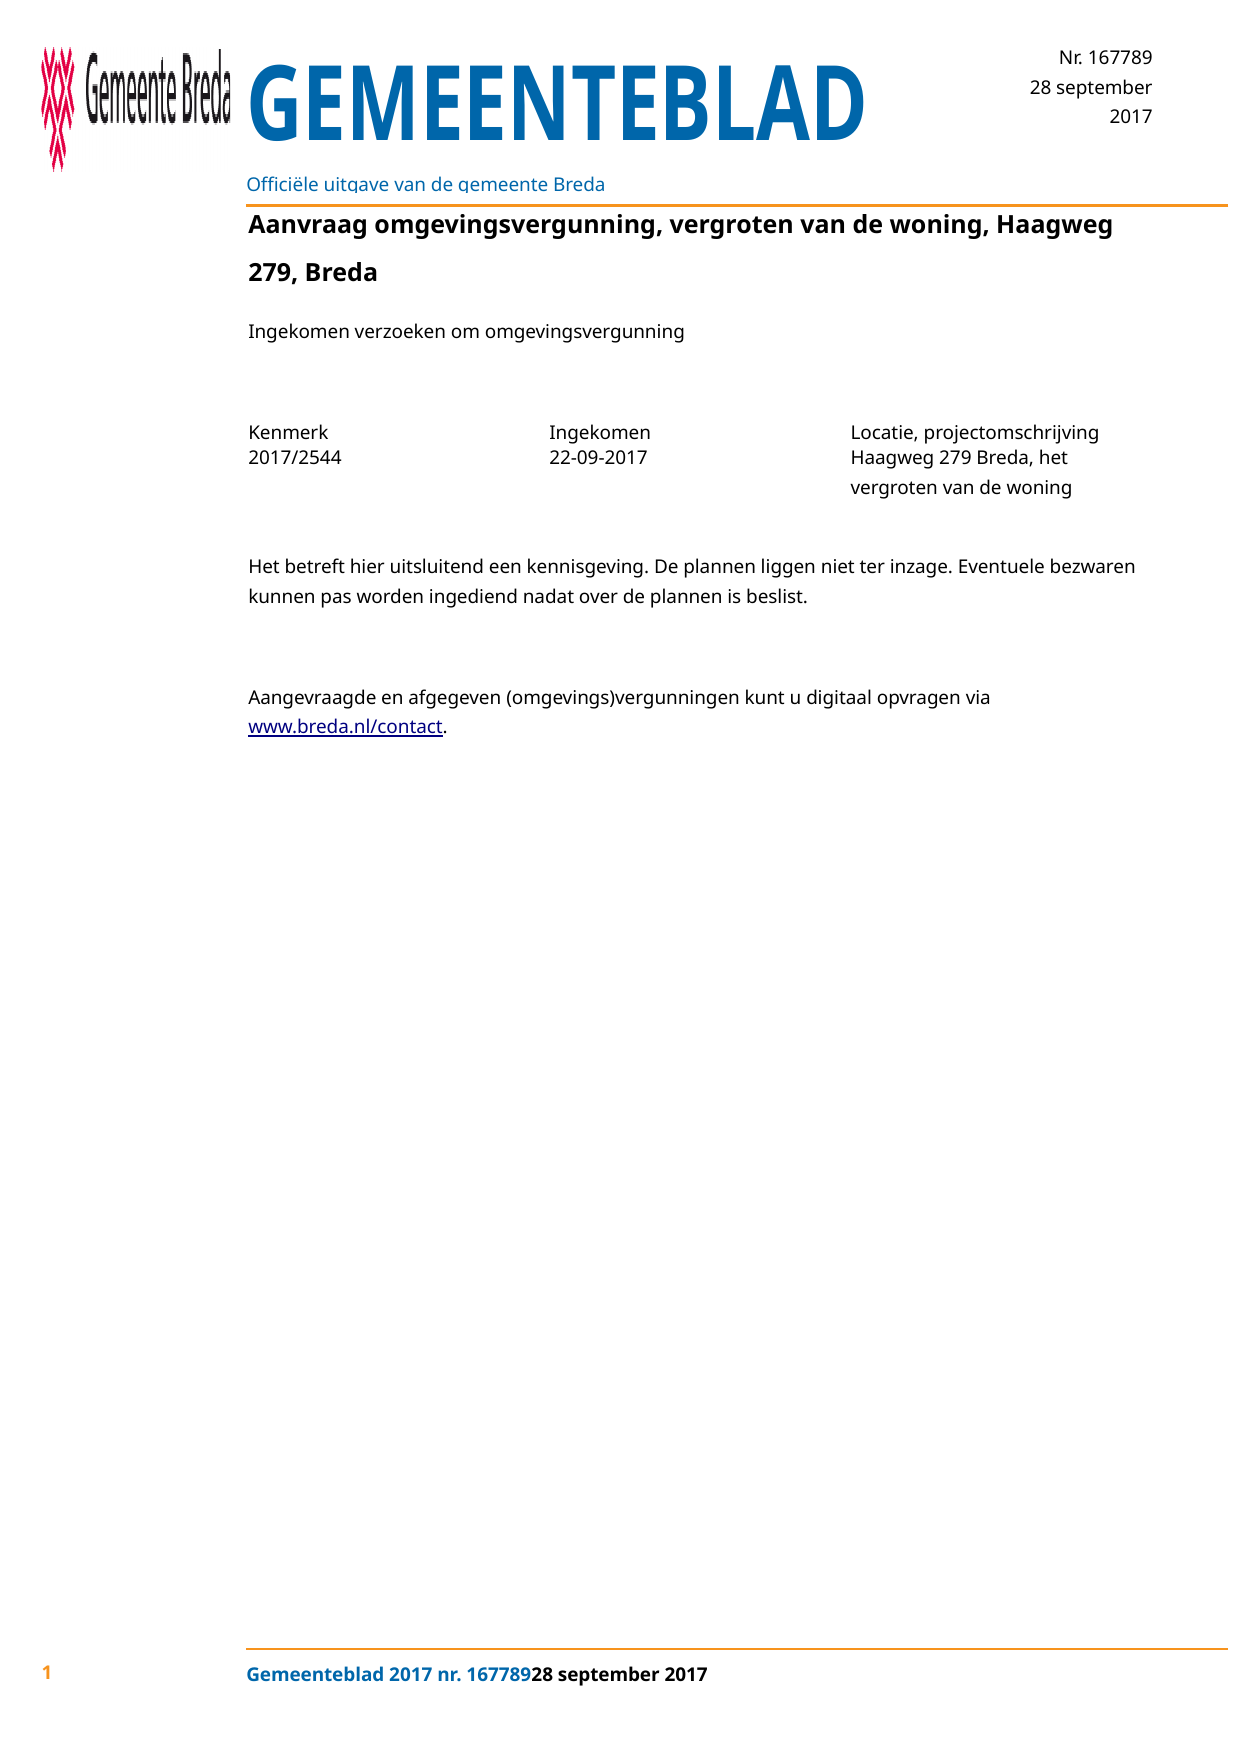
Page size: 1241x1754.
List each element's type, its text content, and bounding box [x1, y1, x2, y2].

text Ingekomen verzoeken om omgevingsvergunning [248, 318, 1152, 344]
table_cell 2017/2544 [248, 445, 549, 500]
text Het betreft hier uitsluitend een kennisgeving. De plannen liggen niet ter inzage. Eventuele bezwaren kunnen pas worden ingediend nadat over de plannen is beslist. [248, 553, 1152, 609]
text Aanvraag omgevingsvergunning, vergroten van de woning, Haagweg 279, Breda [248, 207, 1152, 288]
table_header Ingekomen [549, 419, 850, 444]
table_header Kenmerk [248, 419, 549, 444]
picture [41, 47, 231, 172]
text Aangevraagde en afgegeven (omgevings)vergunningen kunt u digitaal opvragen via www.breda.nl/contact. [248, 684, 1152, 739]
table_cell 22-09-2017 [549, 445, 850, 500]
table_header Locatie, projectomschrijving [850, 419, 1152, 444]
table_cell Haagweg 279 Breda, het vergroten van de woning [850, 445, 1152, 500]
